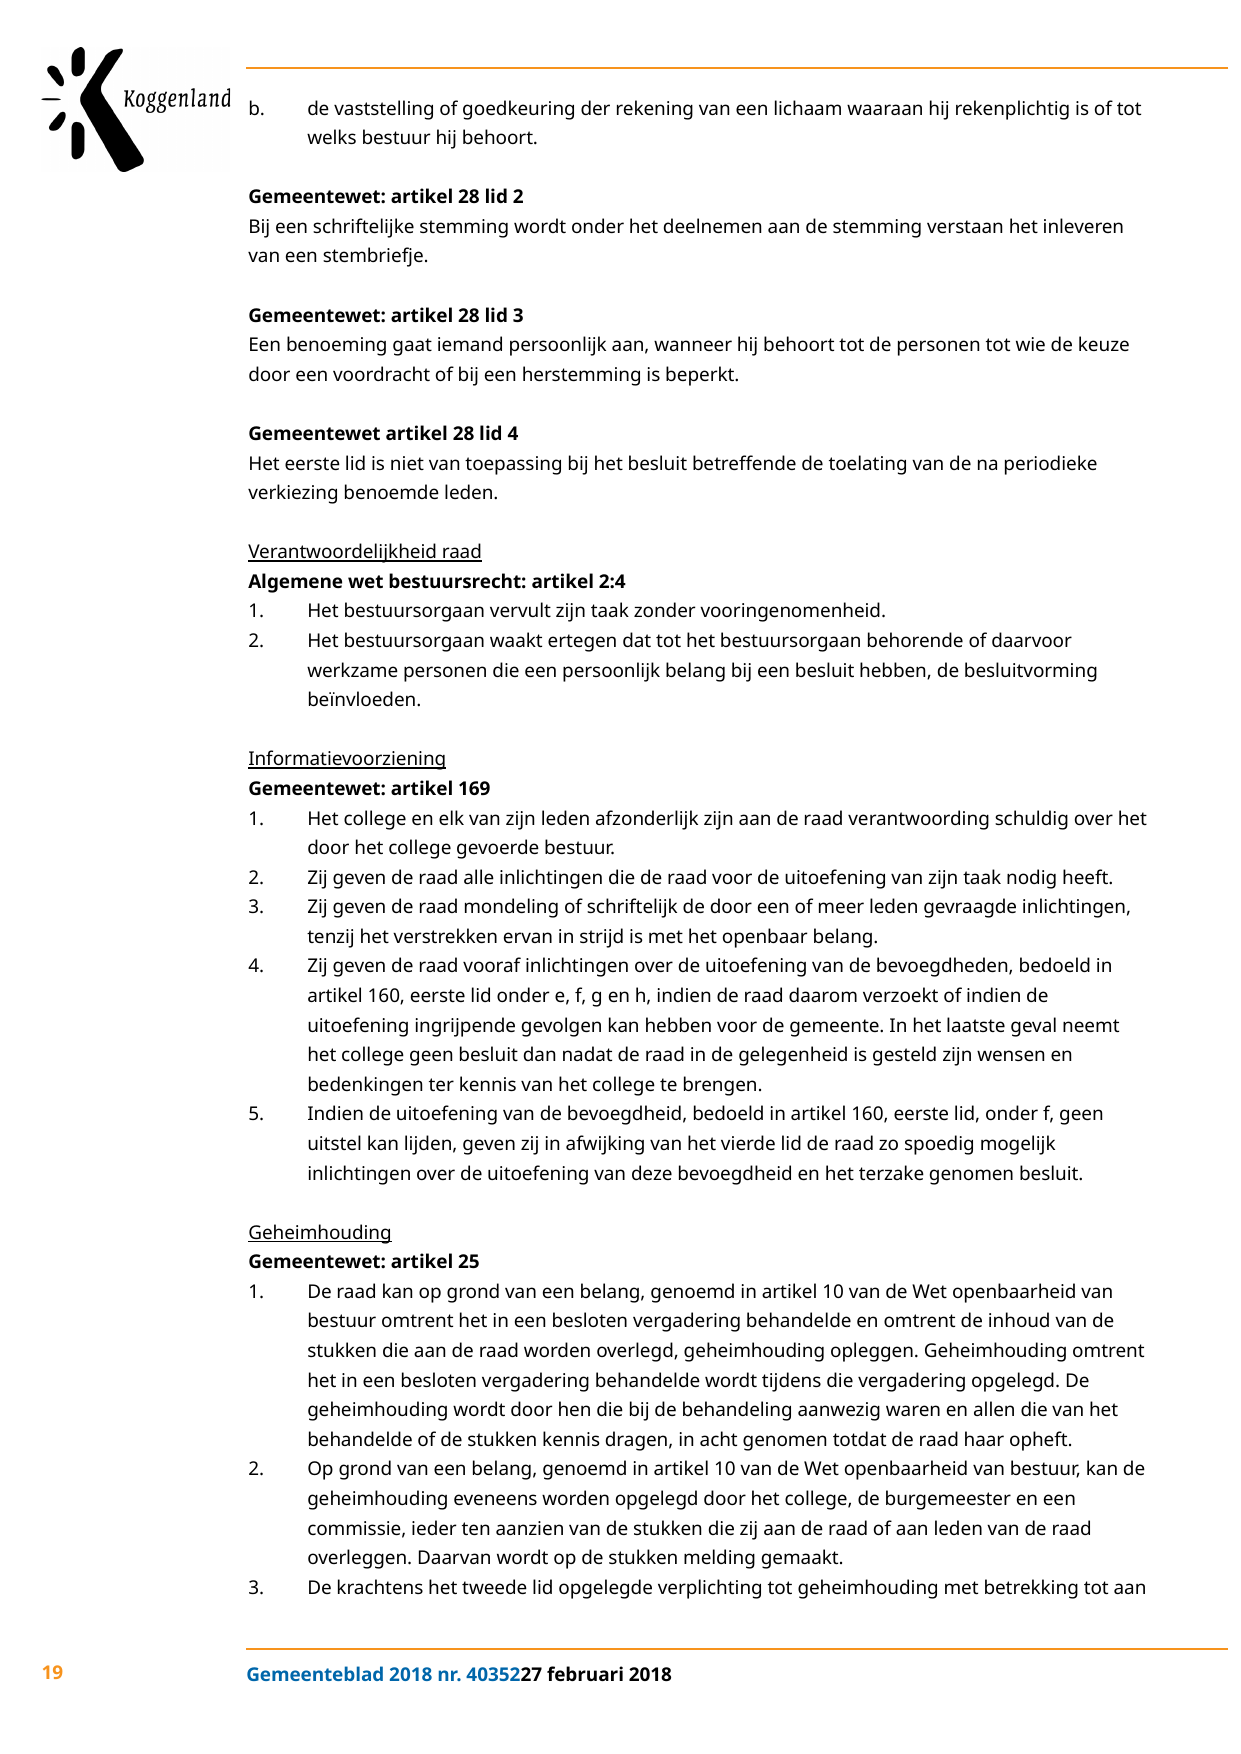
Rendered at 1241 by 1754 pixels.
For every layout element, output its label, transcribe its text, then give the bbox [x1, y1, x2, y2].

text Bij een schriftelijke stemming wordt onder het deelnemen aan de stemming verstaan het inleveren van een stembriefje. [248, 213, 1152, 268]
list Het college en elk van zijn leden afzonderlijk zijn aan de raad verantwoording schuldig over het door het college gevoerde bestuur. [248, 805, 1152, 860]
text Gemeentewet: artikel 169 [248, 775, 1152, 801]
text Verantwoordelijkheid raad [248, 538, 1152, 564]
text Geheimhouding [248, 1219, 1152, 1245]
text Het eerste lid is niet van toepassing bij het besluit betreffende de toelating van de na periodieke verkiezing benoemde leden. [248, 450, 1152, 505]
list de vaststelling of goedkeuring der rekening van een lichaam waaraan hij rekenplichtig is of tot welks bestuur hij behoort. [248, 95, 1152, 150]
text Gemeentewet artikel 28 lid 4 [248, 420, 1152, 446]
text Gemeentewet: artikel 28 lid 3 [248, 302, 1152, 328]
list Zij geven de raad vooraf inlichtingen over de uitoefening van de bevoegdheden, bedoeld in artikel 160, eerste lid onder e, f, g en h, indien de raad daarom verzoekt of indien de uitoefening ingrijpende gevolgen kan hebben voor de gemeente. In het laatste geval neemt het college geen besluit dan nadat de raad in de gelegenheid is gesteld zijn wensen en bedenkingen ter kennis van het college te brengen. [248, 953, 1152, 1097]
text Gemeentewet: artikel 28 lid 2 [248, 183, 1152, 209]
text Algemene wet bestuursrecht: artikel 2:4 [248, 568, 1152, 594]
text Gemeentewet: artikel 25 [248, 1248, 1152, 1274]
list Op grond van een belang, genoemd in artikel 10 van de Wet openbaarheid van bestuur, kan de geheimhouding eveneens worden opgelegd door het college, de burgemeester en een commissie, ieder ten aanzien van de stukken die zij aan de raad of aan leden van de raad overleggen. Daarvan wordt op de stukken melding gemaakt. [248, 1456, 1152, 1570]
text Informatievoorziening [248, 746, 1152, 771]
list Indien de uitoefening van de bevoegdheid, bedoeld in artikel 160, eerste lid, onder f, geen uitstel kan lijden, geven zij in afwijking van het vierde lid de raad zo spoedig mogelijk inlichtingen over de uitoefening van deze bevoegdheid en het terzake genomen besluit. [248, 1101, 1152, 1186]
picture [41, 47, 231, 172]
list De raad kan op grond van een belang, genoemd in artikel 10 van de Wet openbaarheid van bestuur omtrent het in een besloten vergadering behandelde en omtrent de inhoud van de stukken die aan de raad worden overlegd, geheimhouding opleggen. Geheimhouding omtrent het in een besloten vergadering behandelde wordt tijdens die vergadering opgelegd. De geheimhouding wordt door hen die bij de behandeling aanwezig waren en allen die van het behandelde of de stukken kennis dragen, in acht genomen totdat de raad haar opheft. [248, 1278, 1152, 1452]
list Zij geven de raad mondeling of schriftelijk de door een of meer leden gevraagde inlichtingen, tenzij het verstrekken ervan in strijd is met het openbaar belang. [248, 893, 1152, 949]
list Het bestuursorgaan vervult zijn taak zonder vooringenomenheid. [248, 598, 1152, 623]
list Zij geven de raad alle inlichtingen die de raad voor de uitoefening van zijn taak nodig heeft. [248, 864, 1152, 890]
list Het bestuursorgaan waakt ertegen dat tot het bestuursorgaan behorende of daarvoor werkzame personen die een persoonlijk belang bij een besluit hebben, de besluitvorming beïnvloeden. [248, 627, 1152, 712]
text Een benoeming gaat iemand persoonlijk aan, wanneer hij behoort tot de personen tot wie de keuze door een voordracht of bij een herstemming is beperkt. [248, 331, 1152, 387]
list De krachtens het tweede lid opgelegde verplichting tot geheimhouding met betrekking tot aan [248, 1574, 1152, 1600]
